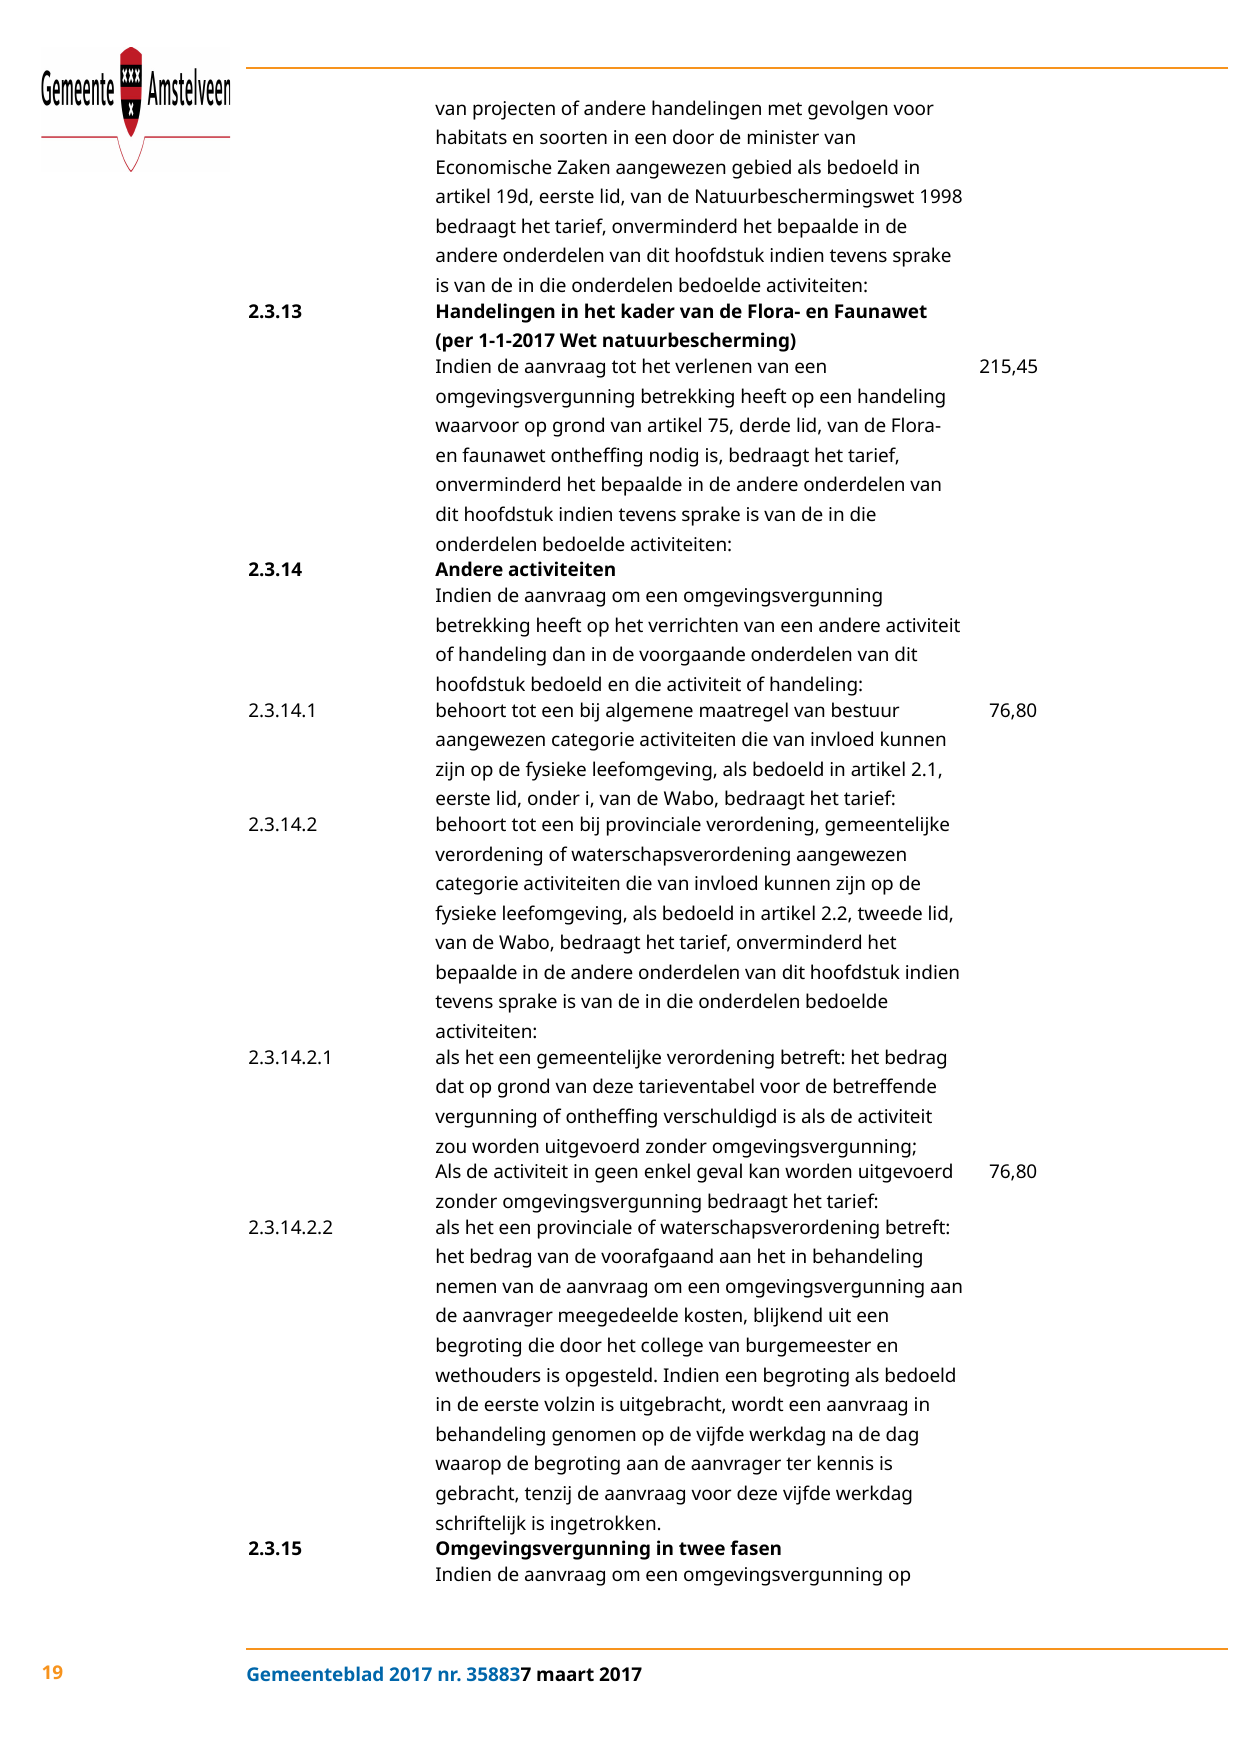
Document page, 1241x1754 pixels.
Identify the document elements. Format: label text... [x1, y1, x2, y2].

table_cell 2.3.15 [248, 1535, 435, 1561]
table_cell [964, 582, 1152, 697]
table_cell Indien de aanvraag om een omgevingsvergunning op [435, 1561, 964, 1587]
table_cell 2.3.14.2 [248, 811, 435, 1044]
table_cell [248, 582, 435, 697]
table_cell Indien de aanvraag tot het verlenen van een omgevingsvergunning betrekking heeft op een handeling waarvoor op grond van artikel 75, derde lid, van de Flora- en faunawet ontheffing nodig is, bedraagt het tarief, onverminderd het bepaalde in de andere onderdelen van dit hoofdstuk indien tevens sprake is van de in die onderdelen bedoelde activiteiten: [435, 353, 964, 557]
table_cell Andere activiteiten [435, 557, 964, 582]
table_cell van projecten of andere handelingen met gevolgen voor habitats en soorten in een door de minister van Economische Zaken aangewezen gebied als bedoeld in artikel 19d, eerste lid, van de Natuurbeschermingswet 1998 bedraagt het tarief, onverminderd het bepaalde in de andere onderdelen van dit hoofdstuk indien tevens sprake is van de in die onderdelen bedoelde activiteiten: [435, 95, 964, 298]
table_cell [964, 557, 1152, 582]
table_cell Omgevingsvergunning in twee fasen [435, 1535, 964, 1561]
table_cell Handelingen in het kader van de Flora- en Faunawet (per 1-1-2017 Wet natuurbescherming) [435, 298, 964, 353]
table_cell [248, 95, 435, 298]
table_cell [964, 1561, 1152, 1587]
table_cell 2.3.13 [248, 298, 435, 353]
table_cell 2.3.14.2.1 [248, 1044, 435, 1158]
table_cell 2.3.14.1 [248, 697, 435, 811]
table_cell [964, 298, 1152, 353]
table_cell [248, 353, 435, 557]
table_cell [964, 811, 1152, 1044]
table_cell Als de activiteit in geen enkel geval kan worden uitgevoerd zonder omgevingsvergunning bedraagt het tarief: [435, 1159, 964, 1214]
picture [41, 47, 231, 172]
table_cell [248, 1561, 435, 1587]
table_cell als het een gemeentelijke verordening betreft: het bedrag dat op grond van deze tarieventabel voor de betreffende vergunning of ontheffing verschuldigd is als de activiteit zou worden uitgevoerd zonder omgevingsvergunning; [435, 1044, 964, 1158]
table_cell [248, 1159, 435, 1214]
table_cell 215,45 [964, 353, 1152, 557]
table_cell behoort tot een bij algemene maatregel van bestuur aangewezen categorie activiteiten die van invloed kunnen zijn op de fysieke leefomgeving, als bedoeld in artikel 2.1, eerste lid, onder i, van de Wabo, bedraagt het tarief: [435, 697, 964, 811]
table_cell [964, 1044, 1152, 1158]
table_cell 76,80 [964, 1159, 1152, 1214]
table_cell Indien de aanvraag om een omgevingsvergunning betrekking heeft op het verrichten van een andere activiteit of handeling dan in de voorgaande onderdelen van dit hoofdstuk bedoeld en die activiteit of handeling: [435, 582, 964, 697]
table_cell behoort tot een bij provinciale verordening, gemeentelijke verordening of waterschapsverordening aangewezen categorie activiteiten die van invloed kunnen zijn op de fysieke leefomgeving, als bedoeld in artikel 2.2, tweede lid, van de Wabo, bedraagt het tarief, onverminderd het bepaalde in de andere onderdelen van dit hoofdstuk indien tevens sprake is van de in die onderdelen bedoelde activiteiten: [435, 811, 964, 1044]
table_cell 2.3.14.2.2 [248, 1214, 435, 1535]
table_cell [964, 1535, 1152, 1561]
table_cell 76,80 [964, 697, 1152, 811]
table_cell als het een provinciale of waterschapsverordening betreft: het bedrag van de voorafgaand aan het in behandeling nemen van de aanvraag om een omgevingsvergunning aan de aanvrager meegedeelde kosten, blijkend uit een begroting die door het college van burgemeester en wethouders is opgesteld. Indien een begroting als bedoeld in de eerste volzin is uitgebracht, wordt een aanvraag in behandeling genomen op de vijfde werkdag na de dag waarop de begroting aan de aanvrager ter kennis is gebracht, tenzij de aanvraag voor deze vijfde werkdag schriftelijk is ingetrokken. [435, 1214, 964, 1535]
table_cell [964, 1214, 1152, 1535]
table_cell 2.3.14 [248, 557, 435, 582]
table_cell [964, 95, 1152, 298]
